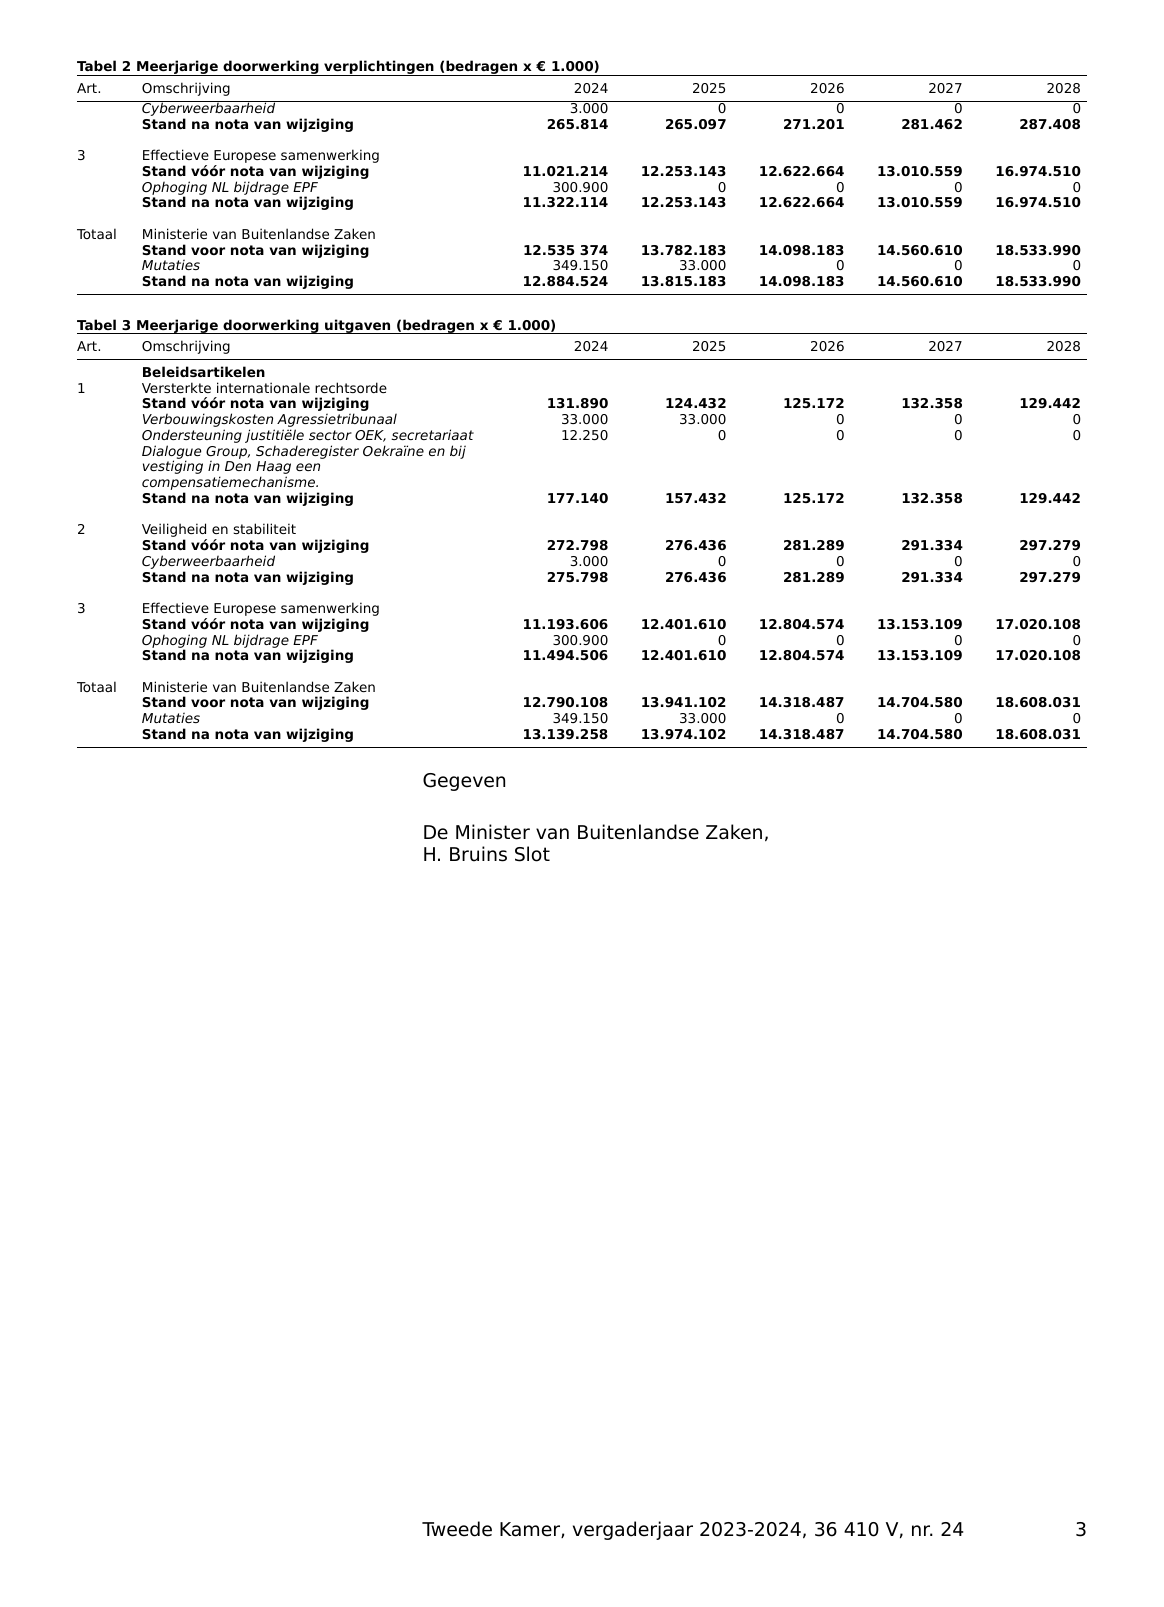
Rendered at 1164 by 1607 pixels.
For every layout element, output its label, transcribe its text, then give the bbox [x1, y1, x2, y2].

table_cell 0 [732, 632, 850, 648]
table_cell 2024 [496, 76, 614, 101]
table_cell [732, 148, 850, 164]
table_cell [77, 102, 136, 117]
table_cell [77, 506, 136, 522]
table_cell [136, 506, 496, 522]
table_cell 14.704.580 [850, 695, 968, 711]
table_cell [969, 211, 1087, 227]
table_cell [77, 727, 136, 747]
table_cell [136, 211, 496, 227]
table_cell Mutaties [136, 711, 496, 727]
table_cell Stand na nota van wijziging [136, 195, 496, 211]
table_cell Stand vóór nota van wijziging [136, 617, 496, 632]
table_cell Totaal [77, 680, 136, 695]
table_cell 132.358 [850, 396, 968, 412]
table_cell Art. [77, 76, 136, 101]
table_cell [496, 133, 614, 148]
table_cell [969, 522, 1087, 538]
table_cell 276.436 [614, 538, 732, 554]
table_cell Ophoging NL bijdrage EPF [136, 632, 496, 648]
table_cell 0 [614, 632, 732, 648]
table_cell 2027 [850, 76, 968, 101]
table_cell 349.150 [496, 711, 614, 727]
table_cell 300.900 [496, 180, 614, 195]
table_cell 0 [732, 180, 850, 195]
table_cell 13.941.102 [614, 695, 732, 711]
table_cell Stand vóór nota van wijziging [136, 396, 496, 412]
table_cell 33.000 [614, 711, 732, 727]
table_cell 0 [850, 412, 968, 428]
table_cell 12.804.574 [732, 617, 850, 632]
table_cell Effectieve Europese samenwerking [136, 148, 496, 164]
table_cell 129.442 [969, 491, 1087, 506]
table_cell 281.289 [732, 538, 850, 554]
table_cell [614, 227, 732, 242]
table_cell 0 [732, 554, 850, 569]
table_cell 0 [969, 412, 1087, 428]
table_cell 11.494.506 [496, 648, 614, 664]
table_cell 14.704.580 [850, 727, 968, 747]
table_cell [136, 585, 496, 601]
table_cell 17.020.108 [969, 648, 1087, 664]
table_cell 291.334 [850, 538, 968, 554]
table_cell 2028 [969, 334, 1087, 359]
table_cell Stand na nota van wijziging [136, 274, 496, 294]
table_cell 2024 [496, 334, 614, 359]
table_cell [136, 664, 496, 679]
table_cell 12.884.524 [496, 274, 614, 294]
table_header Tabel 2 Meerjarige doorwerking verplichtingen (bedragen x € 1.000) [77, 59, 1087, 75]
table_cell Omschrijving [136, 76, 496, 101]
table_cell 287.408 [969, 117, 1087, 132]
table_cell 12.250 [496, 428, 614, 491]
table_cell [969, 360, 1087, 381]
table_cell 12.401.610 [614, 648, 732, 664]
table_cell 16.974.510 [969, 164, 1087, 179]
table_cell 125.172 [732, 491, 850, 506]
table_cell [77, 258, 136, 274]
table_cell [77, 164, 136, 179]
table_cell Ondersteuning justitiële sector OEK, secretariaat Dialogue Group, Schaderegister Oekraïne en bij vestiging in Den Haag een compensatiemechanisme. [136, 428, 496, 491]
table_cell [77, 360, 136, 381]
table_cell 129.442 [969, 396, 1087, 412]
table_cell [496, 211, 614, 227]
table_cell [732, 664, 850, 679]
table_cell 13.153.109 [850, 617, 968, 632]
table_cell [850, 227, 968, 242]
table_cell 12.790.108 [496, 695, 614, 711]
table_cell 12.622.664 [732, 164, 850, 179]
table_cell Cyberweerbaarheid [136, 102, 496, 117]
table_cell 14.318.487 [732, 695, 850, 711]
table_cell [850, 506, 968, 522]
table_cell 14.560.610 [850, 243, 968, 258]
table_cell 18.533.990 [969, 243, 1087, 258]
table_cell [77, 133, 136, 148]
table_cell [732, 506, 850, 522]
table_cell 14.098.183 [732, 274, 850, 294]
table_cell [614, 133, 732, 148]
table_cell 0 [850, 632, 968, 648]
subtitle Gegeven [422, 770, 1087, 792]
table_cell [732, 381, 850, 396]
table_cell 2026 [732, 76, 850, 101]
table_cell [496, 601, 614, 617]
table_cell 33.000 [614, 412, 732, 428]
table_cell [77, 117, 136, 132]
table_cell 0 [850, 180, 968, 195]
table_cell [969, 227, 1087, 242]
table_cell [496, 360, 614, 381]
table_cell 14.560.610 [850, 274, 968, 294]
table_cell 349.150 [496, 258, 614, 274]
table_cell Ophoging NL bijdrage EPF [136, 180, 496, 195]
table_cell [496, 664, 614, 679]
table_cell Stand na nota van wijziging [136, 727, 496, 747]
table_cell [969, 601, 1087, 617]
table_cell Verbouwingskosten Agressietribunaal [136, 412, 496, 428]
table_cell 132.358 [850, 491, 968, 506]
table_cell [614, 506, 732, 522]
table_cell 0 [850, 102, 968, 117]
table_cell Stand vóór nota van wijziging [136, 164, 496, 179]
table_cell [850, 664, 968, 679]
table_cell Beleidsartikelen [136, 360, 496, 381]
table_cell 18.533.990 [969, 274, 1087, 294]
table_cell [732, 585, 850, 601]
table_cell 300.900 [496, 632, 614, 648]
table_cell [77, 211, 136, 227]
table_cell 0 [969, 428, 1087, 491]
table_cell [969, 133, 1087, 148]
table_cell 33.000 [496, 412, 614, 428]
table_cell [850, 360, 968, 381]
table_cell 0 [732, 412, 850, 428]
table_cell 281.462 [850, 117, 968, 132]
table_cell 1 [77, 381, 136, 396]
table_cell 0 [969, 258, 1087, 274]
table_cell [77, 648, 136, 664]
table_cell [850, 133, 968, 148]
table_cell [850, 211, 968, 227]
table_cell [614, 148, 732, 164]
table_cell 11.193.606 [496, 617, 614, 632]
table_cell [969, 148, 1087, 164]
table_cell Art. [77, 334, 136, 359]
table_cell [77, 585, 136, 601]
table_cell Stand vóór nota van wijziging [136, 538, 496, 554]
table_cell 2027 [850, 334, 968, 359]
table_cell [496, 381, 614, 396]
table_cell Stand na nota van wijziging [136, 648, 496, 664]
table_cell 12.622.664 [732, 195, 850, 211]
table_cell 0 [850, 258, 968, 274]
table_cell 13.974.102 [614, 727, 732, 747]
table_cell Veiligheid en stabiliteit [136, 522, 496, 538]
table_cell [850, 148, 968, 164]
table_cell [77, 538, 136, 554]
table_cell 3.000 [496, 554, 614, 569]
table_cell [850, 680, 968, 695]
table_cell 2028 [969, 76, 1087, 101]
table_cell 157.432 [614, 491, 732, 506]
table_cell 0 [969, 554, 1087, 569]
table_cell Stand voor nota van wijziging [136, 695, 496, 711]
table_cell 0 [614, 180, 732, 195]
table_cell 0 [850, 554, 968, 569]
table_cell Mutaties [136, 258, 496, 274]
table_cell 18.608.031 [969, 727, 1087, 747]
table_cell 271.201 [732, 117, 850, 132]
table_cell [77, 412, 136, 428]
table_cell 177.140 [496, 491, 614, 506]
table_cell [77, 491, 136, 506]
table_cell [969, 381, 1087, 396]
table_cell 14.318.487 [732, 727, 850, 747]
table_cell 0 [969, 711, 1087, 727]
table_cell 124.432 [614, 396, 732, 412]
table_cell 0 [969, 102, 1087, 117]
table_cell 0 [614, 554, 732, 569]
table_cell Cyberweerbaarheid [136, 554, 496, 569]
table_cell [77, 632, 136, 648]
table_cell 16.974.510 [969, 195, 1087, 211]
table_cell [496, 148, 614, 164]
table_cell 0 [850, 711, 968, 727]
table_cell Stand na nota van wijziging [136, 491, 496, 506]
table_cell 0 [732, 428, 850, 491]
table_cell [496, 506, 614, 522]
table_cell [496, 227, 614, 242]
table_cell 13.010.559 [850, 164, 968, 179]
table_cell [850, 585, 968, 601]
table_cell 297.279 [969, 569, 1087, 585]
table_cell [77, 274, 136, 294]
table_cell [77, 711, 136, 727]
table_cell [850, 522, 968, 538]
table_cell 281.289 [732, 569, 850, 585]
table_cell 2025 [614, 76, 732, 101]
table_cell 3.000 [496, 102, 614, 117]
table_cell [732, 133, 850, 148]
table_cell [732, 360, 850, 381]
table_cell [77, 554, 136, 569]
table_cell [77, 396, 136, 412]
table_cell 265.814 [496, 117, 614, 132]
table_cell [496, 585, 614, 601]
table_cell 13.010.559 [850, 195, 968, 211]
table_cell 291.334 [850, 569, 968, 585]
table_cell Versterkte internationale rechtsorde [136, 381, 496, 396]
table_cell 0 [732, 258, 850, 274]
table_cell 12.804.574 [732, 648, 850, 664]
table_cell [850, 601, 968, 617]
table_cell [77, 195, 136, 211]
table_cell 297.279 [969, 538, 1087, 554]
table_cell 131.890 [496, 396, 614, 412]
table_cell [496, 522, 614, 538]
table_cell [732, 211, 850, 227]
table_cell 11.021.214 [496, 164, 614, 179]
table_cell Ministerie van Buitenlandse Zaken [136, 227, 496, 242]
table_cell 12.253.143 [614, 164, 732, 179]
table_cell 11.322.114 [496, 195, 614, 211]
table_header Tabel 3 Meerjarige doorwerking uitgaven (bedragen x € 1.000) [77, 317, 1087, 333]
table_cell 125.172 [732, 396, 850, 412]
table_cell 13.782.183 [614, 243, 732, 258]
table_cell [732, 522, 850, 538]
table_cell Ministerie van Buitenlandse Zaken [136, 680, 496, 695]
table_cell 3 [77, 601, 136, 617]
table_cell [614, 381, 732, 396]
table_cell 0 [614, 428, 732, 491]
table_cell [969, 680, 1087, 695]
table_cell 0 [732, 102, 850, 117]
table_cell [614, 680, 732, 695]
table_cell [77, 569, 136, 585]
table_cell 18.608.031 [969, 695, 1087, 711]
table_cell 12.253.143 [614, 195, 732, 211]
table_cell 3 [77, 148, 136, 164]
table_cell 12.535 374 [496, 243, 614, 258]
table_cell 0 [969, 180, 1087, 195]
table_cell 0 [850, 428, 968, 491]
table_cell [614, 601, 732, 617]
table_cell [77, 428, 136, 491]
table_cell 2025 [614, 334, 732, 359]
table_cell [969, 585, 1087, 601]
table_cell [136, 133, 496, 148]
table_cell 33.000 [614, 258, 732, 274]
table_cell 12.401.610 [614, 617, 732, 632]
table_cell [732, 601, 850, 617]
table_cell [614, 211, 732, 227]
table_cell 276.436 [614, 569, 732, 585]
table_cell 272.798 [496, 538, 614, 554]
table_cell Totaal [77, 227, 136, 242]
table_cell 14.098.183 [732, 243, 850, 258]
table_cell [77, 664, 136, 679]
table_cell 0 [614, 102, 732, 117]
table_cell Effectieve Europese samenwerking [136, 601, 496, 617]
table_cell [614, 585, 732, 601]
table_cell Stand na nota van wijziging [136, 569, 496, 585]
table_cell 13.153.109 [850, 648, 968, 664]
table_cell [77, 617, 136, 632]
table_cell [77, 243, 136, 258]
table_cell 13.139.258 [496, 727, 614, 747]
text De Minister van Buitenlandse Zaken, H. Bruins Slot [422, 822, 1087, 866]
table_cell Stand voor nota van wijziging [136, 243, 496, 258]
table_cell 0 [732, 711, 850, 727]
table_cell [969, 506, 1087, 522]
table_cell [77, 180, 136, 195]
table_cell 2026 [732, 334, 850, 359]
table_cell [850, 381, 968, 396]
table_cell [614, 522, 732, 538]
table_cell [496, 680, 614, 695]
table_cell [614, 664, 732, 679]
table_cell Omschrijving [136, 334, 496, 359]
table_cell 0 [969, 632, 1087, 648]
table_cell 13.815.183 [614, 274, 732, 294]
table_cell [969, 664, 1087, 679]
table_cell 17.020.108 [969, 617, 1087, 632]
table_cell [732, 227, 850, 242]
table_cell [732, 680, 850, 695]
table_cell Stand na nota van wijziging [136, 117, 496, 132]
table_cell 265.097 [614, 117, 732, 132]
table_cell 275.798 [496, 569, 614, 585]
table_cell [614, 360, 732, 381]
table_cell [77, 695, 136, 711]
table_cell 2 [77, 522, 136, 538]
